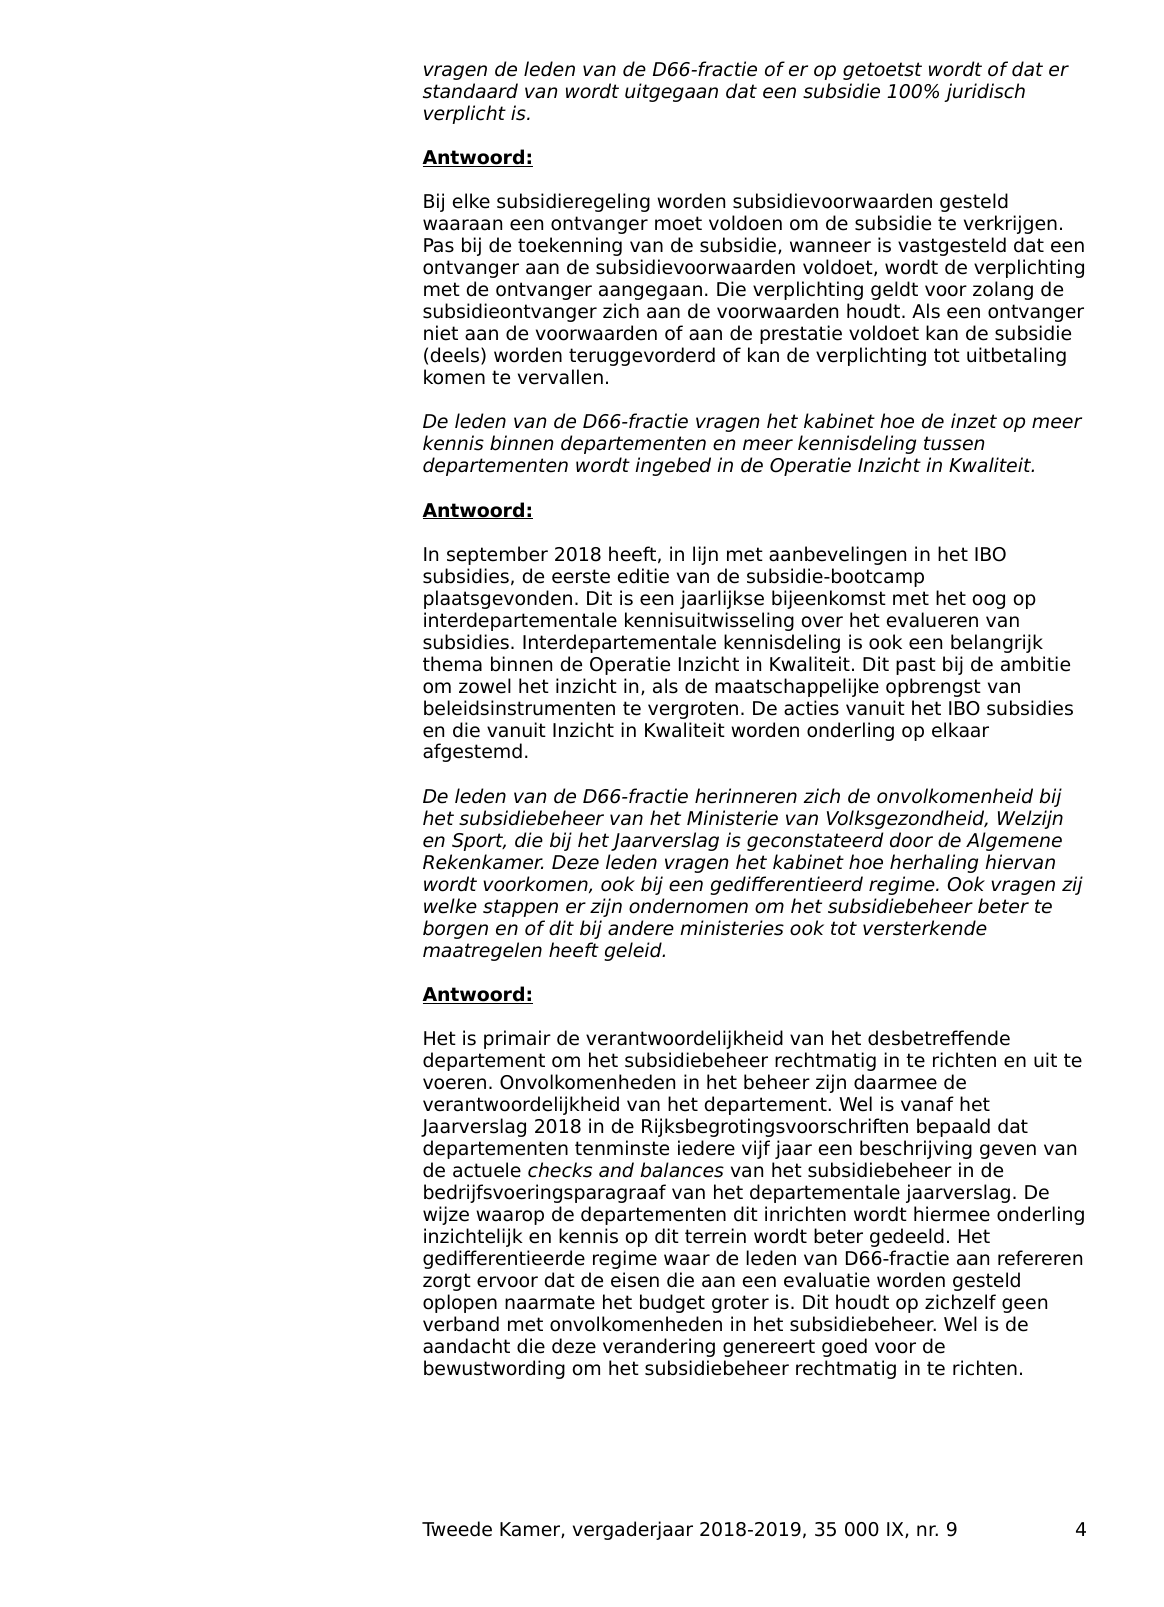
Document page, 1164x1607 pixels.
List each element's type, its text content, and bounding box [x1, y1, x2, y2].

text De leden van de D66-fractie herinneren zich de onvolkomenheid bij het subsidiebeheer van het Ministerie van Volksgezondheid, Welzijn en Sport, die bij het Jaarverslag is geconstateerd door de Algemene Rekenkamer. Deze leden vragen het kabinet hoe herhaling hiervan wordt voorkomen, ook bij een gedifferentieerd regime. Ook vragen zij welke stappen er zijn ondernomen om het subsidiebeheer beter te borgen en of dit bij andere ministeries ook tot versterkende maatregelen heeft geleid. [422, 786, 1087, 961]
text Bij elke subsidieregeling worden subsidievoorwaarden gesteld waaraan een ontvanger moet voldoen om de subsidie te verkrijgen. Pas bij de toekenning van de subsidie, wanneer is vastgesteld dat een ontvanger aan de subsidievoorwaarden voldoet, wordt de verplichting met de ontvanger aangegaan. Die verplichting geldt voor zolang de subsidieontvanger zich aan de voorwaarden houdt. Als een ontvanger niet aan de voorwaarden of aan de prestatie voldoet kan de subsidie (deels) worden teruggevorderd of kan de verplichting tot uitbetaling komen te vervallen. [422, 191, 1087, 389]
text In september 2018 heeft, in lijn met aanbevelingen in het IBO subsidies, de eerste editie van de subsidie-bootcamp plaatsgevonden. Dit is een jaarlijkse bijeenkomst met het oog op interdepartementale kennisuitwisseling over het evalueren van subsidies. Interdepartementale kennisdeling is ook een belangrijk thema binnen de Operatie Inzicht in Kwaliteit. Dit past bij de ambitie om zowel het inzicht in, als de maatschappelijke opbrengst van beleidsinstrumenten te vergroten. De acties vanuit het IBO subsidies en die vanuit Inzicht in Kwaliteit worden onderling op elkaar afgestemd. [422, 544, 1087, 763]
subtitle Antwoord: [422, 147, 1087, 169]
subtitle Antwoord: [422, 984, 1087, 1006]
text vragen de leden van de D66-fractie of er op getoetst wordt of dat er standaard van wordt uitgegaan dat een subsidie 100% juridisch verplicht is. [422, 59, 1087, 125]
subtitle Antwoord: [422, 499, 1087, 521]
text De leden van de D66-fractie vragen het kabinet hoe de inzet op meer kennis binnen departementen en meer kennisdeling tussen departementen wordt ingebed in de Operatie Inzicht in Kwaliteit. [422, 411, 1087, 477]
text Het is primair de verantwoordelijkheid van het desbetreffende departement om het subsidiebeheer rechtmatig in te richten en uit te voeren. Onvolkomenheden in het beheer zijn daarmee de verantwoordelijkheid van het departement. Wel is vanaf het Jaarverslag 2018 in de Rijksbegrotingsvoorschriften bepaald dat departementen tenminste iedere vijf jaar een beschrijving geven van de actuele checks and balances van het subsidiebeheer in de bedrijfsvoeringsparagraaf van het departementale jaarverslag. De wijze waarop de departementen dit inrichten wordt hiermee onderling inzichtelijk en kennis op dit terrein wordt beter gedeeld. Het gedifferentieerde regime waar de leden van D66-fractie aan refereren zorgt ervoor dat de eisen die aan een evaluatie worden gesteld oplopen naarmate het budget groter is. Dit houdt op zichzelf geen verband met onvolkomenheden in het subsidiebeheer. Wel is de aandacht die deze verandering genereert goed voor de bewustwording om het subsidiebeheer rechtmatig in te richten. [422, 1028, 1087, 1379]
